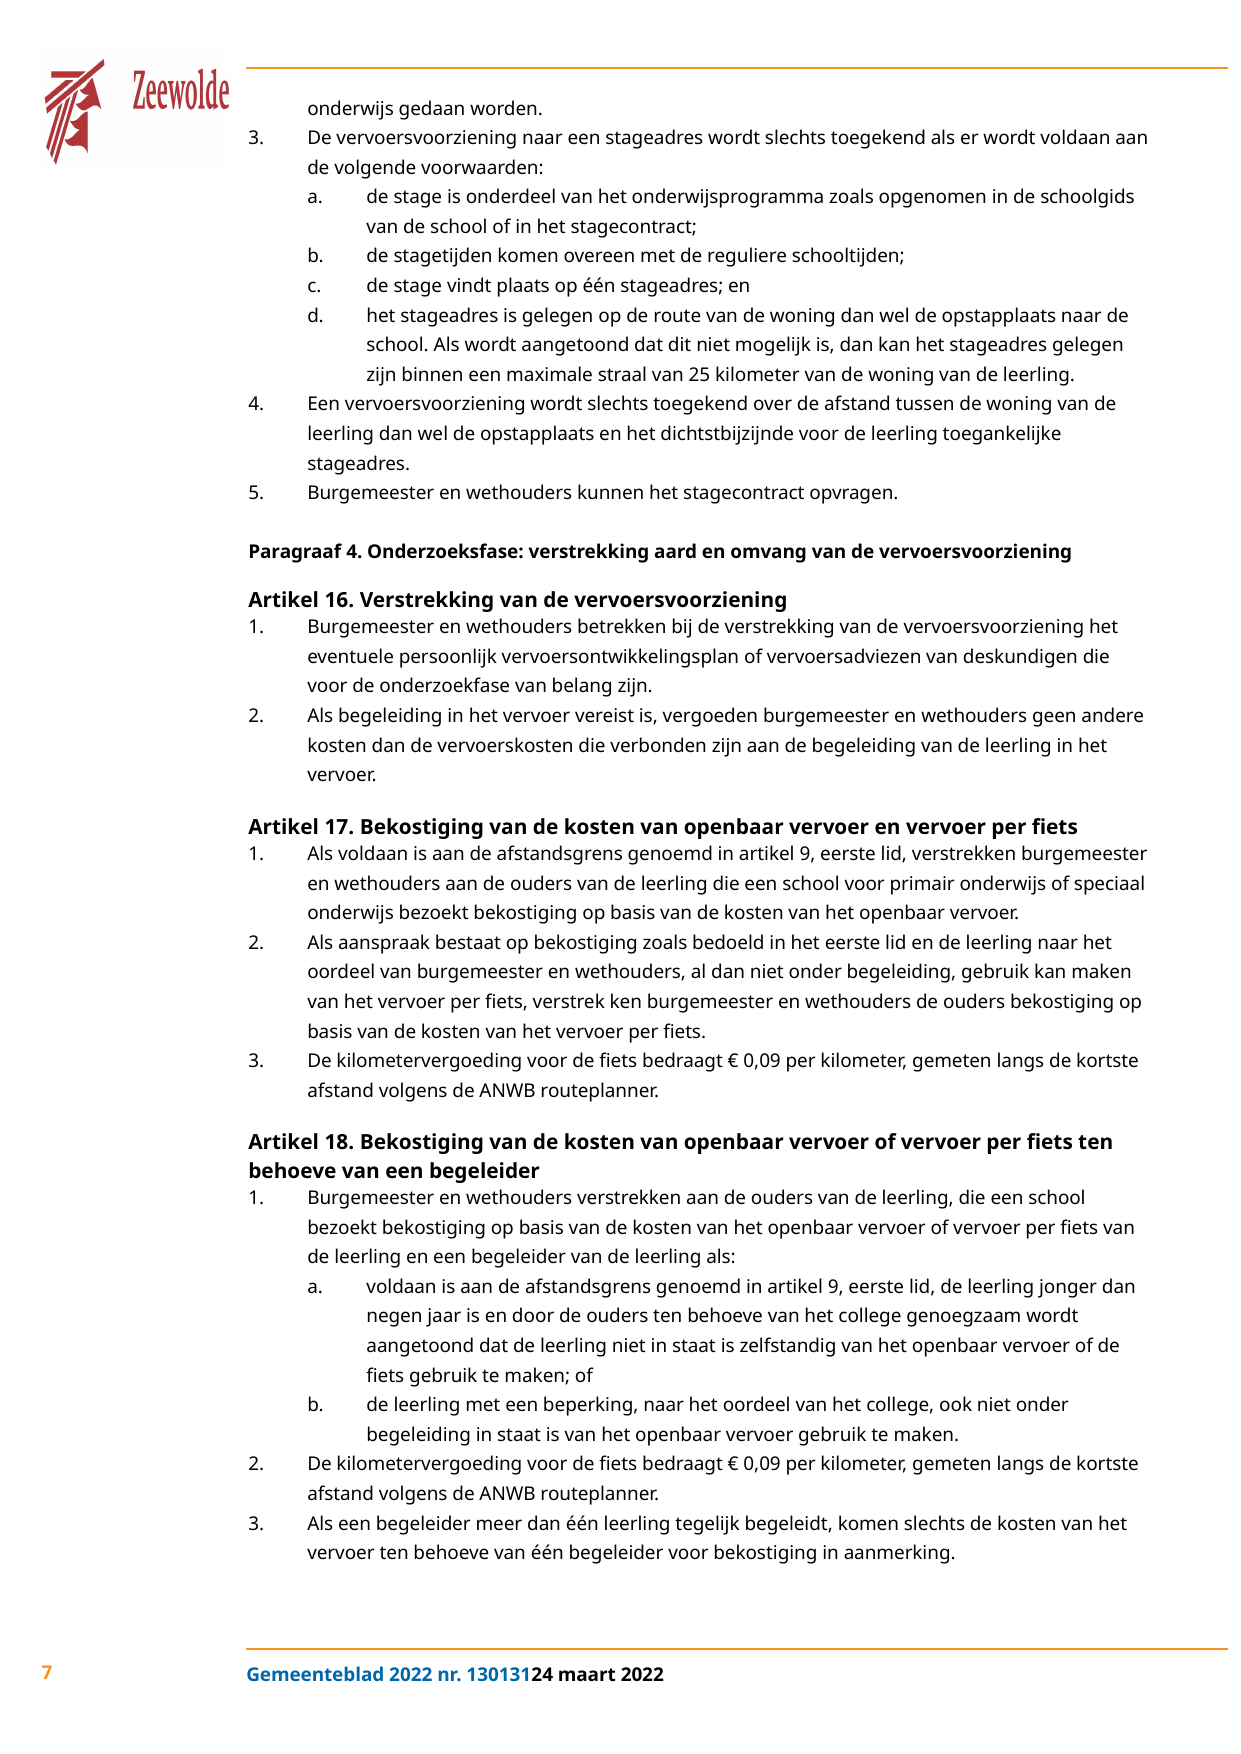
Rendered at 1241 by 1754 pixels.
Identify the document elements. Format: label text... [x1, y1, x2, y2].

list Als een begeleider meer dan één leerling tegelijk begeleidt, komen slechts de kosten van het vervoer ten behoeve van één begeleider voor bekostiging in aanmerking. [248, 1510, 1152, 1565]
list de stagetijden komen overeen met de reguliere schooltijden; [307, 243, 1152, 268]
text Artikel 17. Bekostiging van de kosten van openbaar vervoer en vervoer per fiets [248, 812, 1152, 840]
list Burgemeester en wethouders kunnen het stagecontract opvragen. [248, 479, 1152, 505]
list het stageadres is gelegen op de route van de woning dan wel de opstapplaats naar de school. Als wordt aangetoond dat dit niet mogelijk is, dan kan het stageadres gelegen zijn binnen een maximale straal van 25 kilometer van de woning van de leerling. [307, 302, 1152, 387]
list Als begeleiding in het vervoer vereist is, vergoeden burgemeester en wethouders geen andere kosten dan de vervoerskosten die verbonden zijn aan de begeleiding van de leerling in het vervoer. [248, 702, 1152, 787]
list Als aanspraak bestaat op bekostiging zoals bedoeld in het eerste lid en de leerling naar het oordeel van burgemeester en wethouders, al dan niet onder begeleiding, gebruik kan maken van het vervoer per fiets, verstrek ken burgemeester en wethouders de ouders bekostiging op basis van de kosten van het vervoer per fiets. [248, 929, 1152, 1043]
list Als voldaan is aan de afstandsgrens genoemd in artikel 9, eerste lid, verstrekken burgemeester en wethouders aan de ouders van de leerling die een school voor primair onderwijs of speciaal onderwijs bezoekt bekostiging op basis van de kosten van het openbaar vervoer. [248, 840, 1152, 925]
list de leerling met een beperking, naar het oordeel van het college, ook niet onder begeleiding in staat is van het openbaar vervoer gebruik te maken. [307, 1391, 1152, 1447]
list onderwijs gedaan worden. [248, 95, 1152, 121]
text Paragraaf 4. Onderzoeksfase: verstrekking aard en omvang van de vervoersvoorziening [248, 538, 1152, 564]
text Artikel 16. Verstrekking van de vervoersvoorziening [248, 585, 1152, 613]
list Burgemeester en wethouders betrekken bij de verstrekking van de vervoersvoorziening het eventuele persoonlijk vervoersontwikkelingsplan of vervoersadviezen van deskundigen die voor de onderzoekfase van belang zijn. [248, 613, 1152, 698]
list De kilometervergoeding voor de fiets bedraagt € 0,09 per kilometer, gemeten langs de kortste afstand volgens de ANWB routeplanner. [248, 1047, 1152, 1103]
text Artikel 18. Bekostiging van de kosten van openbaar vervoer of vervoer per fiets ten behoeve van een begeleider [248, 1127, 1152, 1184]
list Burgemeester en wethouders verstrekken aan de ouders van de leerling, die een school bezoekt bekostiging op basis van de kosten van het openbaar vervoer of vervoer per fiets van de leerling en een begeleider van de leerling als: [248, 1184, 1152, 1269]
list de stage vindt plaats op één stageadres; en [307, 272, 1152, 298]
picture [41, 47, 231, 172]
list Een vervoersvoorziening wordt slechts toegekend over de afstand tussen de woning van de leerling dan wel de opstapplaats en het dichtstbijzijnde voor de leerling toegankelijke stageadres. [248, 391, 1152, 476]
list voldaan is aan de afstandsgrens genoemd in artikel 9, eerste lid, de leerling jonger dan negen jaar is en door de ouders ten behoeve van het college genoegzaam wordt aangetoond dat de leerling niet in staat is zelfstandig van het openbaar vervoer of de fiets gebruik te maken; of [307, 1273, 1152, 1387]
list de stage is onderdeel van het onderwijsprogramma zoals opgenomen in de schoolgids van de school of in het stagecontract; [307, 183, 1152, 239]
list De vervoersvoorziening naar een stageadres wordt slechts toegekend als er wordt voldaan aan de volgende voorwaarden: [248, 124, 1152, 180]
list De kilometervergoeding voor de fiets bedraagt € 0,09 per kilometer, gemeten langs de kortste afstand volgens de ANWB routeplanner. [248, 1451, 1152, 1506]
